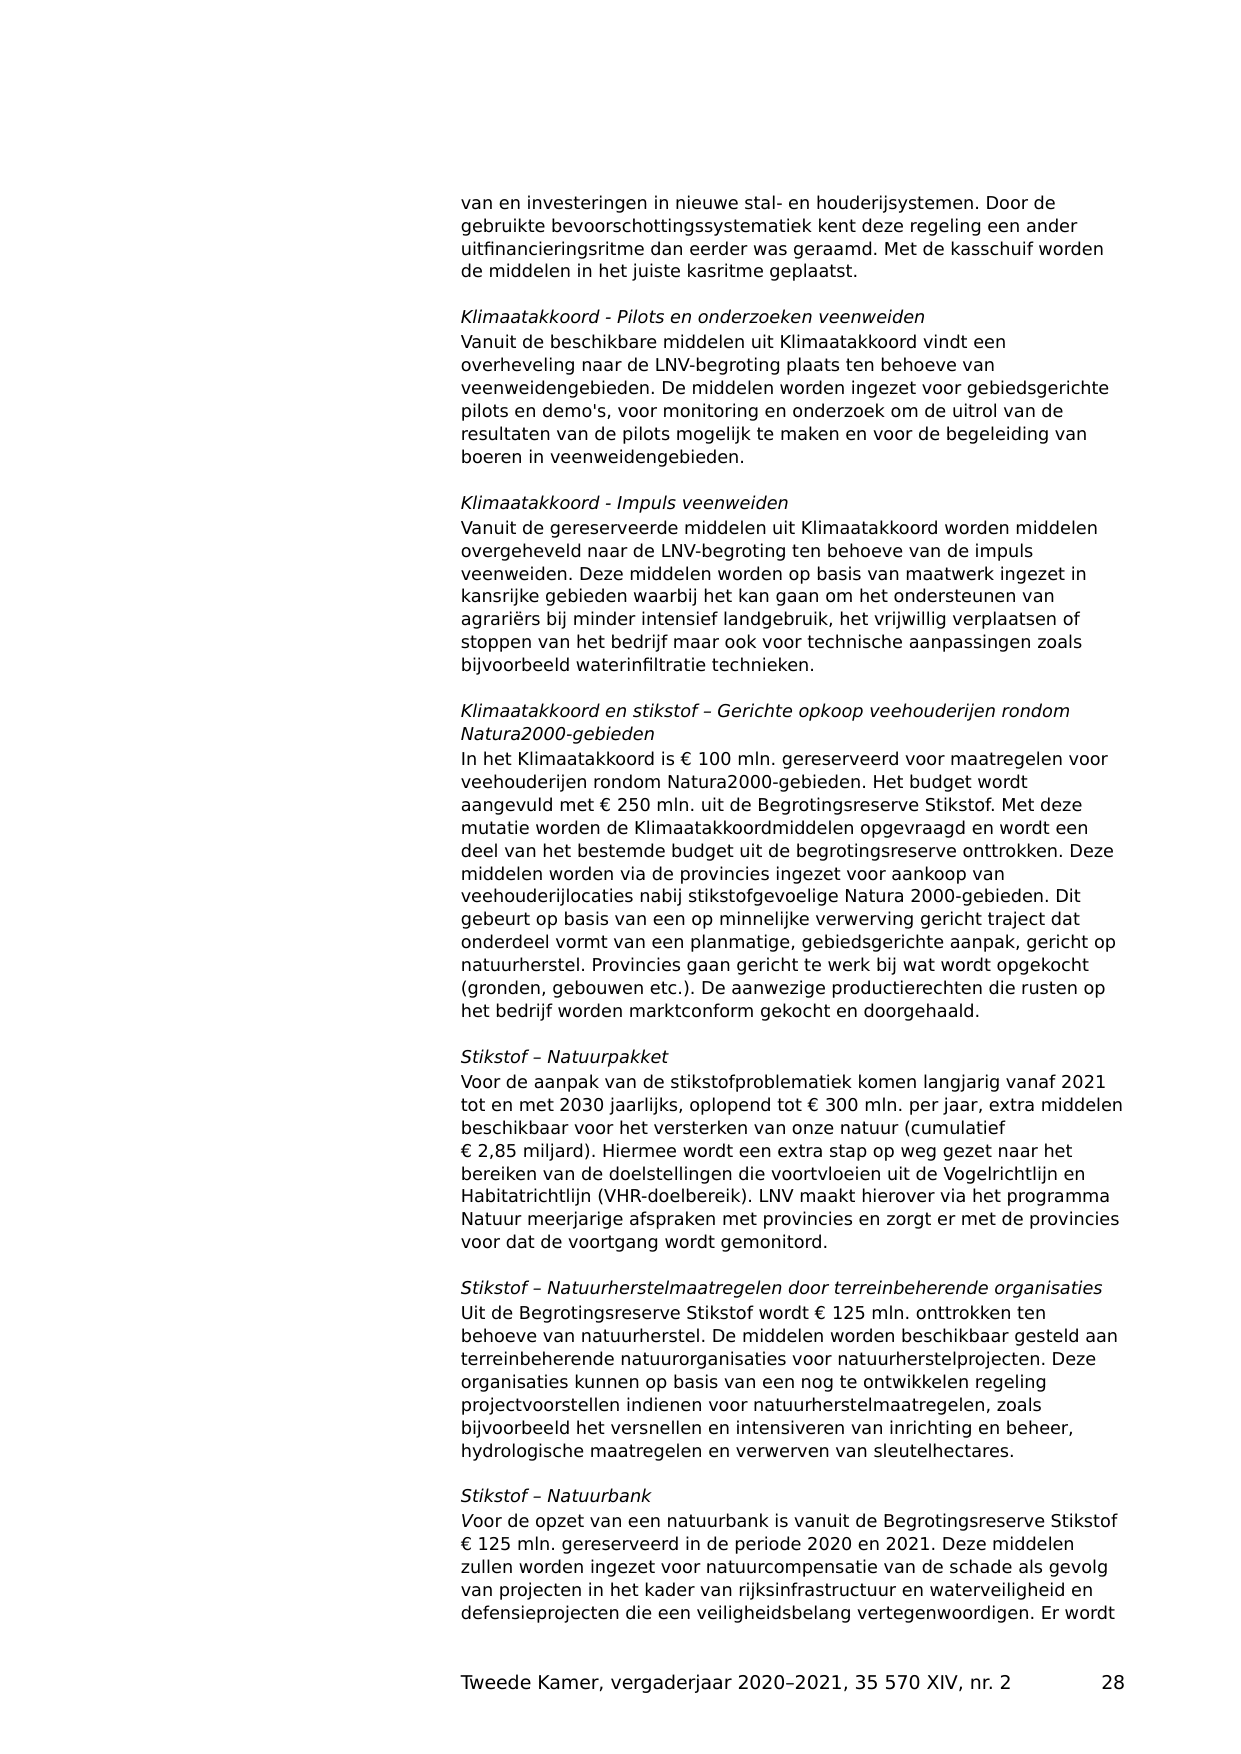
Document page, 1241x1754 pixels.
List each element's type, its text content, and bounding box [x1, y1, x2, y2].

text Stikstof – Natuurbank [461, 1484, 1125, 1507]
text van en investeringen in nieuwe stal- en houderijsystemen. Door de gebruikte bevoorschottingssystematiek kent deze regeling een ander uitfinancieringsritme dan eerder was geraamd. Met de kasschuif worden de middelen in het juiste kasritme geplaatst. [461, 191, 1125, 282]
text Klimaatakkoord - Impuls veenweiden [461, 491, 1125, 514]
text Vanuit de beschikbare middelen uit Klimaatakkoord vindt een overheveling naar de LNV-begroting plaats ten behoeve van veenweidengebieden. De middelen worden ingezet voor gebiedsgerichte pilots en demo's, voor monitoring en onderzoek om de uitrol van de resultaten van de pilots mogelijk te maken en voor de begeleiding van boeren in veenweidengebieden. [461, 330, 1125, 468]
text Voor de opzet van een natuurbank is vanuit de Begrotingsreserve Stikstof € 125 mln. gereserveerd in de periode 2020 en 2021. Deze middelen zullen worden ingezet voor natuurcompensatie van de schade als gevolg van projecten in het kader van rijksinfrastructuur en waterveiligheid en defensieprojecten die een veiligheidsbelang vertegenwoordigen. Er wordt [461, 1509, 1125, 1624]
text Klimaatakkoord - Pilots en onderzoeken veenweiden [461, 305, 1125, 328]
text Uit de Begrotingsreserve Stikstof wordt € 125 mln. onttrokken ten behoeve van natuurherstel. De middelen worden beschikbaar gesteld aan terreinbeherende natuurorganisaties voor natuurherstelprojecten. Deze organisaties kunnen op basis van een nog te ontwikkelen regeling projectvoorstellen indienen voor natuurherstelmaatregelen, zoals bijvoorbeeld het versnellen en intensiveren van inrichting en beheer, hydrologische maatregelen en verwerven van sleutelhectares. [461, 1301, 1125, 1462]
text Voor de aanpak van de stikstofproblematiek komen langjarig vanaf 2021 tot en met 2030 jaarlijks, oplopend tot € 300 mln. per jaar, extra middelen beschikbaar voor het versterken van onze natuur (cumulatief € 2,85 miljard). Hiermee wordt een extra stap op weg gezet naar het bereiken van de doelstellingen die voortvloeien uit de Vogelrichtlijn en Habitatrichtlijn (VHR-doelbereik). LNV maakt hierover via het programma Natuur meerjarige afspraken met provincies en zorgt er met de provincies voor dat de voortgang wordt gemonitord. [461, 1070, 1125, 1253]
text Vanuit de gereserveerde middelen uit Klimaatakkoord worden middelen overgeheveld naar de LNV-begroting ten behoeve van de impuls veenweiden. Deze middelen worden op basis van maatwerk ingezet in kansrijke gebieden waarbij het kan gaan om het ondersteunen van agrariërs bij minder intensief landgebruik, het vrijwillig verplaatsen of stoppen van het bedrijf maar ook voor technische aanpassingen zoals bijvoorbeeld waterinfiltratie technieken. [461, 516, 1125, 676]
text Stikstof – Natuurherstelmaatregelen door terreinbeherende organisaties [461, 1276, 1125, 1299]
text In het Klimaatakkoord is € 100 mln. gereserveerd voor maatregelen voor veehouderijen rondom Natura2000-gebieden. Het budget wordt aangevuld met € 250 mln. uit de Begrotingsreserve Stikstof. Met deze mutatie worden de Klimaatakkoordmiddelen opgevraagd en wordt een deel van het bestemde budget uit de begrotingsreserve onttrokken. Deze middelen worden via de provincies ingezet voor aankoop van veehouderijlocaties nabij stikstofgevoelige Natura 2000-gebieden. Dit gebeurt op basis van een op minnelijke verwerving gericht traject dat onderdeel vormt van een planmatige, gebiedsgerichte aanpak, gericht op natuurherstel. Provincies gaan gericht te werk bij wat wordt opgekocht (gronden, gebouwen etc.). De aanwezige productierechten die rusten op het bedrijf worden marktconform gekocht en doorgehaald. [461, 747, 1125, 1022]
text Stikstof – Natuurpakket [461, 1045, 1125, 1068]
text Klimaatakkoord en stikstof – Gerichte opkoop veehouderijen rondom Natura2000-gebieden [461, 699, 1125, 745]
